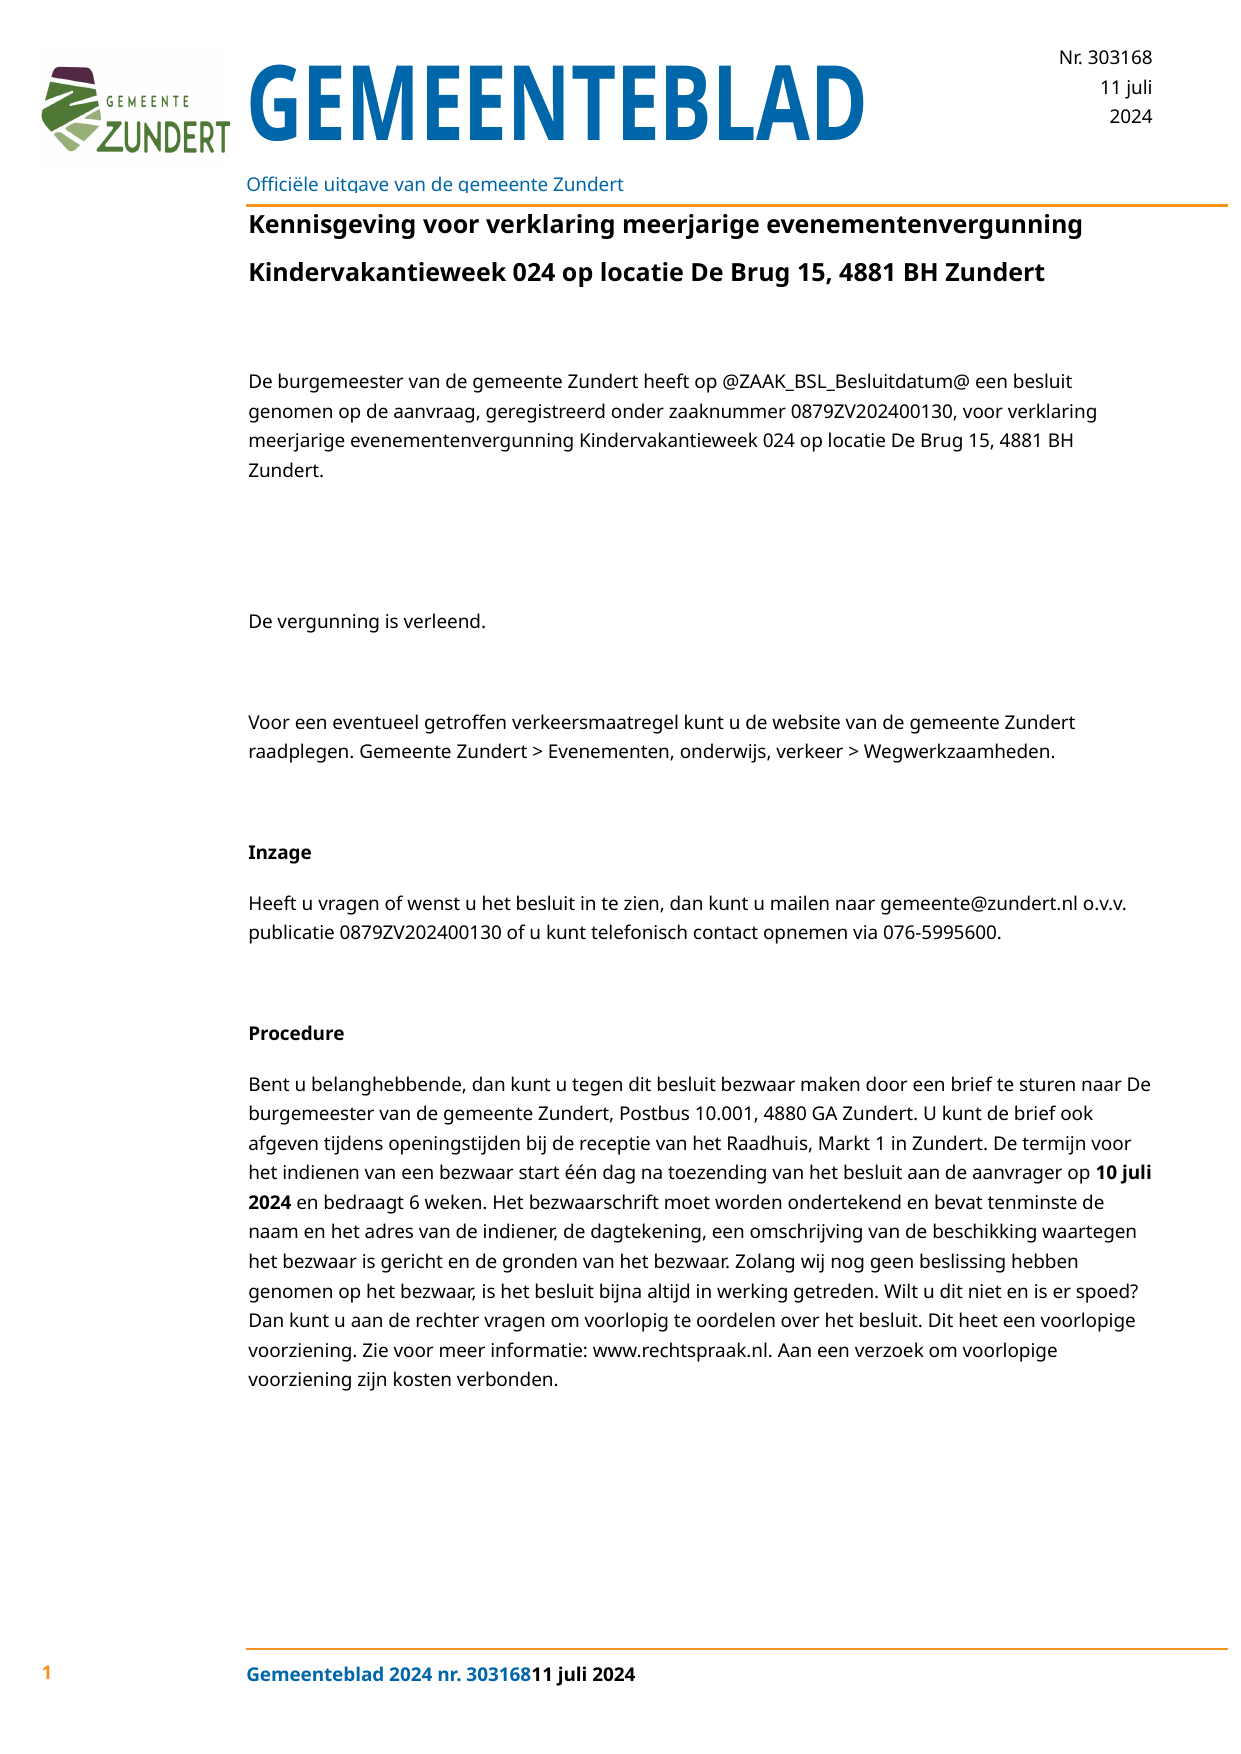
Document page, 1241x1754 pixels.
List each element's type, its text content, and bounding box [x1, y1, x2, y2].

text Kennisgeving voor verklaring meerjarige evenementenvergunning Kindervakantieweek 024 op locatie De Brug 15, 4881 BH Zundert [248, 207, 1152, 288]
text Bent u belanghebbende, dan kunt u tegen dit besluit bezwaar maken door een brief te sturen naar De burgemeester van de gemeente Zundert, Postbus 10.001, 4880 GA Zundert. U kunt de brief ook afgeven tijdens openingstijden bij de receptie van het Raadhuis, Markt 1 in Zundert. De termijn voor het indienen van een bezwaar start één dag na toezending van het besluit aan de aanvrager op 10 juli 2024 en bedraagt 6 weken. Het bezwaarschrift moet worden ondertekend en bevat tenminste de naam en het adres van de indiener, de dagtekening, een omschrijving van de beschikking waartegen het bezwaar is gericht en de gronden van het bezwaar. Zolang wij nog geen beslissing hebben genomen op het bezwaar, is het besluit bijna altijd in werking getreden. Wilt u dit niet en is er spoed? Dan kunt u aan de rechter vragen om voorlopig te oordelen over het besluit. Dit heet een voorlopige voorziening. Zie voor meer informatie: www.rechtspraak.nl. Aan een verzoek om voorlopige voorziening zijn kosten verbonden. [248, 1071, 1152, 1392]
text Procedure [248, 1020, 1152, 1046]
text De vergunning is verleend. [248, 608, 1152, 634]
text Voor een eventueel getroffen verkeersmaatregel kunt u de website van de gemeente Zundert raadplegen. Gemeente Zundert > Evenementen, onderwijs, verkeer > Wegwerkzaamheden. [248, 709, 1152, 764]
picture [41, 47, 231, 172]
text Inzage [248, 839, 1152, 865]
text Heeft u vragen of wenst u het besluit in te zien, dan kunt u mailen naar gemeente@zundert.nl o.v.v. publicatie 0879ZV202400130 of u kunt telefonisch contact opnemen via 076-5995600. [248, 890, 1152, 945]
text De burgemeester van de gemeente Zundert heeft op @ZAAK_BSL_Besluitdatum@ een besluit genomen op de aanvraag, geregistreerd onder zaaknummer 0879ZV202400130, voor verklaring meerjarige evenementenvergunning Kindervakantieweek 024 op locatie De Brug 15, 4881 BH Zundert. [248, 368, 1152, 483]
